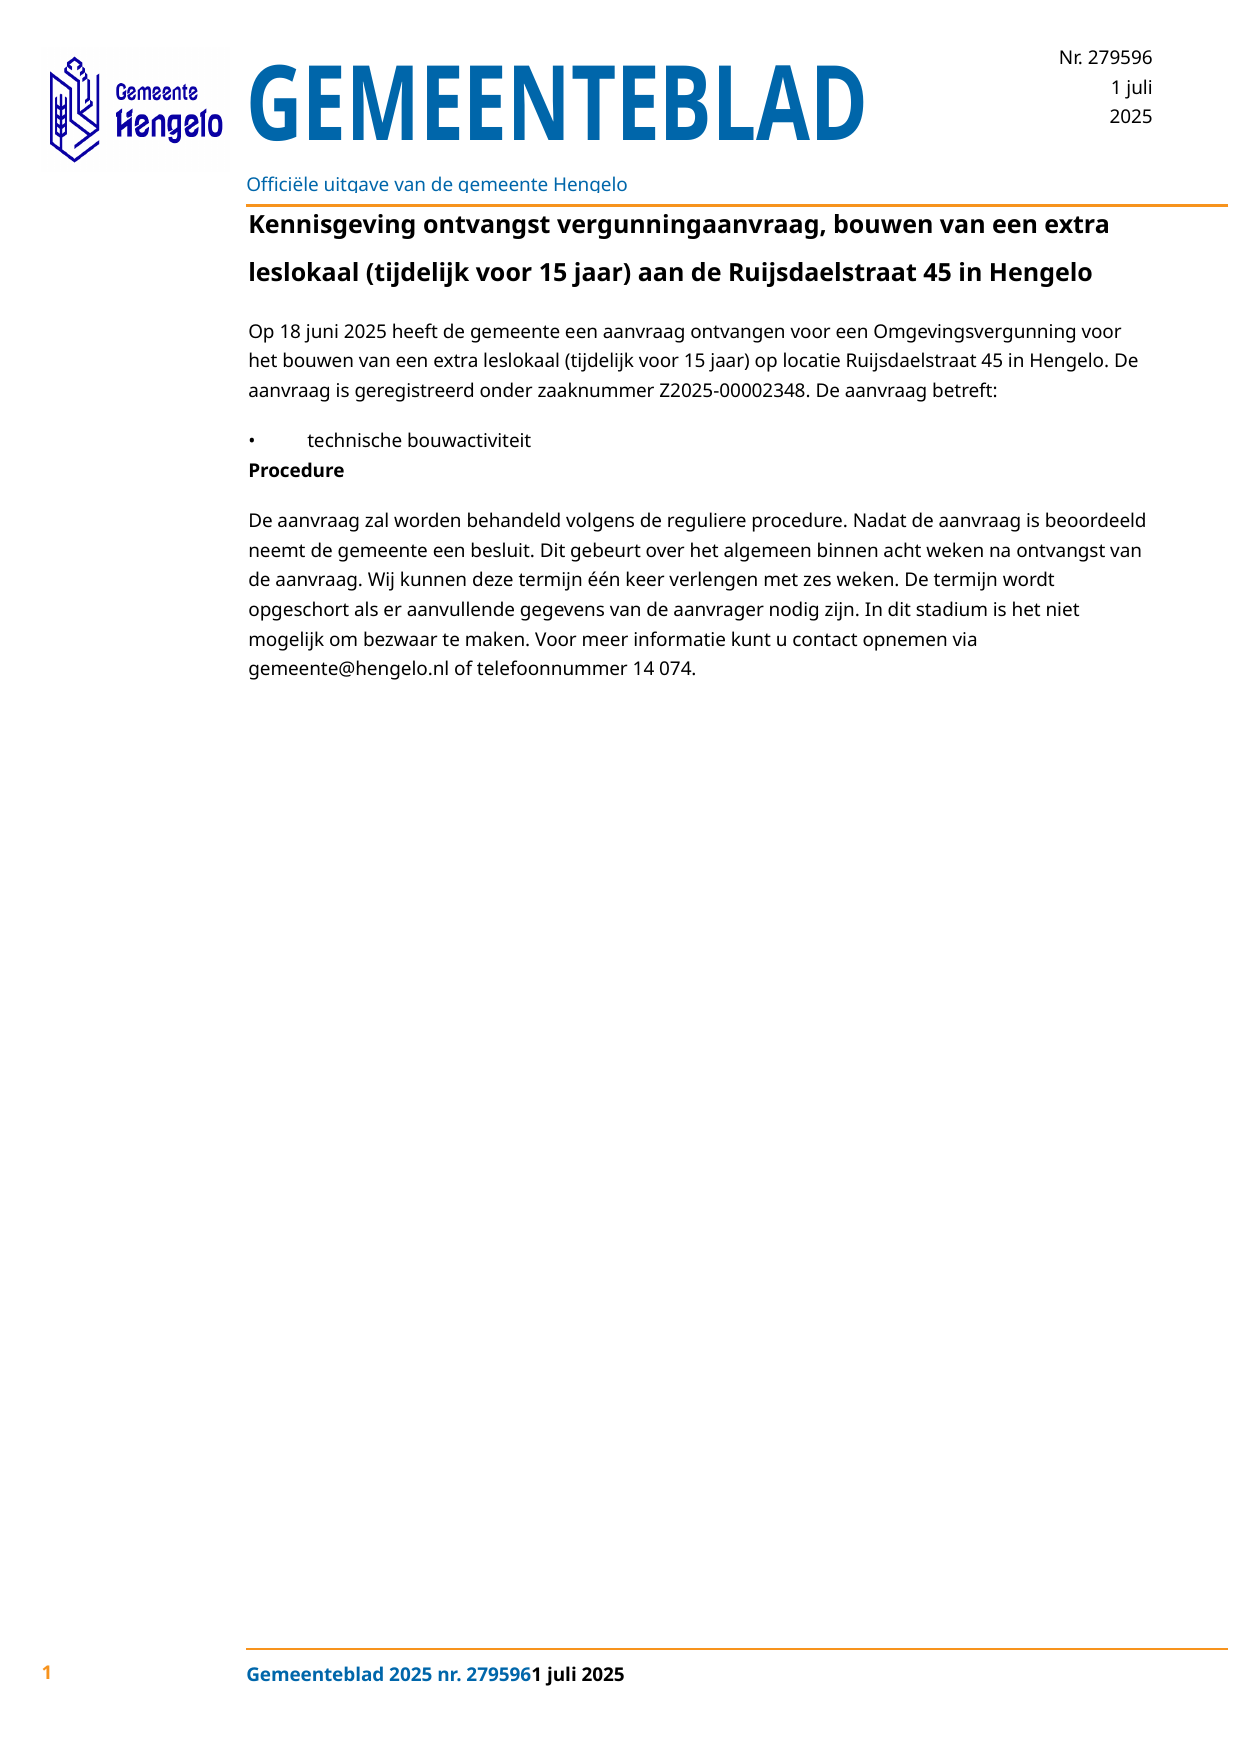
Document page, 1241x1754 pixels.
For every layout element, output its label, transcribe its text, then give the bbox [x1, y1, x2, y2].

text Op 18 juni 2025 heeft de gemeente een aanvraag ontvangen voor een Omgevingsvergunning voor het bouwen van een extra leslokaal (tijdelijk voor 15 jaar) op locatie Ruijsdaelstraat 45 in Hengelo. De aanvraag is geregistreerd onder zaaknummer Z2025-00002348. De aanvraag betreft: [248, 318, 1152, 403]
text Procedure [248, 457, 1152, 483]
list technische bouwactiviteit [248, 427, 1152, 453]
text Kennisgeving ontvangst vergunningaanvraag, bouwen van een extra leslokaal (tijdelijk voor 15 jaar) aan de Ruijsdaelstraat 45 in Hengelo [248, 207, 1152, 288]
text De aanvraag zal worden behandeld volgens de reguliere procedure. Nadat de aanvraag is beoordeeld neemt de gemeente een besluit. Dit gebeurt over het algemeen binnen acht weken na ontvangst van de aanvraag. Wij kunnen deze termijn één keer verlengen met zes weken. De termijn wordt opgeschort als er aanvullende gegevens van de aanvrager nodig zijn. In dit stadium is het niet mogelijk om bezwaar te maken. Voor meer informatie kunt u contact opnemen via gemeente@hengelo.nl of telefoonnummer 14 074. [248, 507, 1152, 681]
picture [41, 47, 231, 172]
